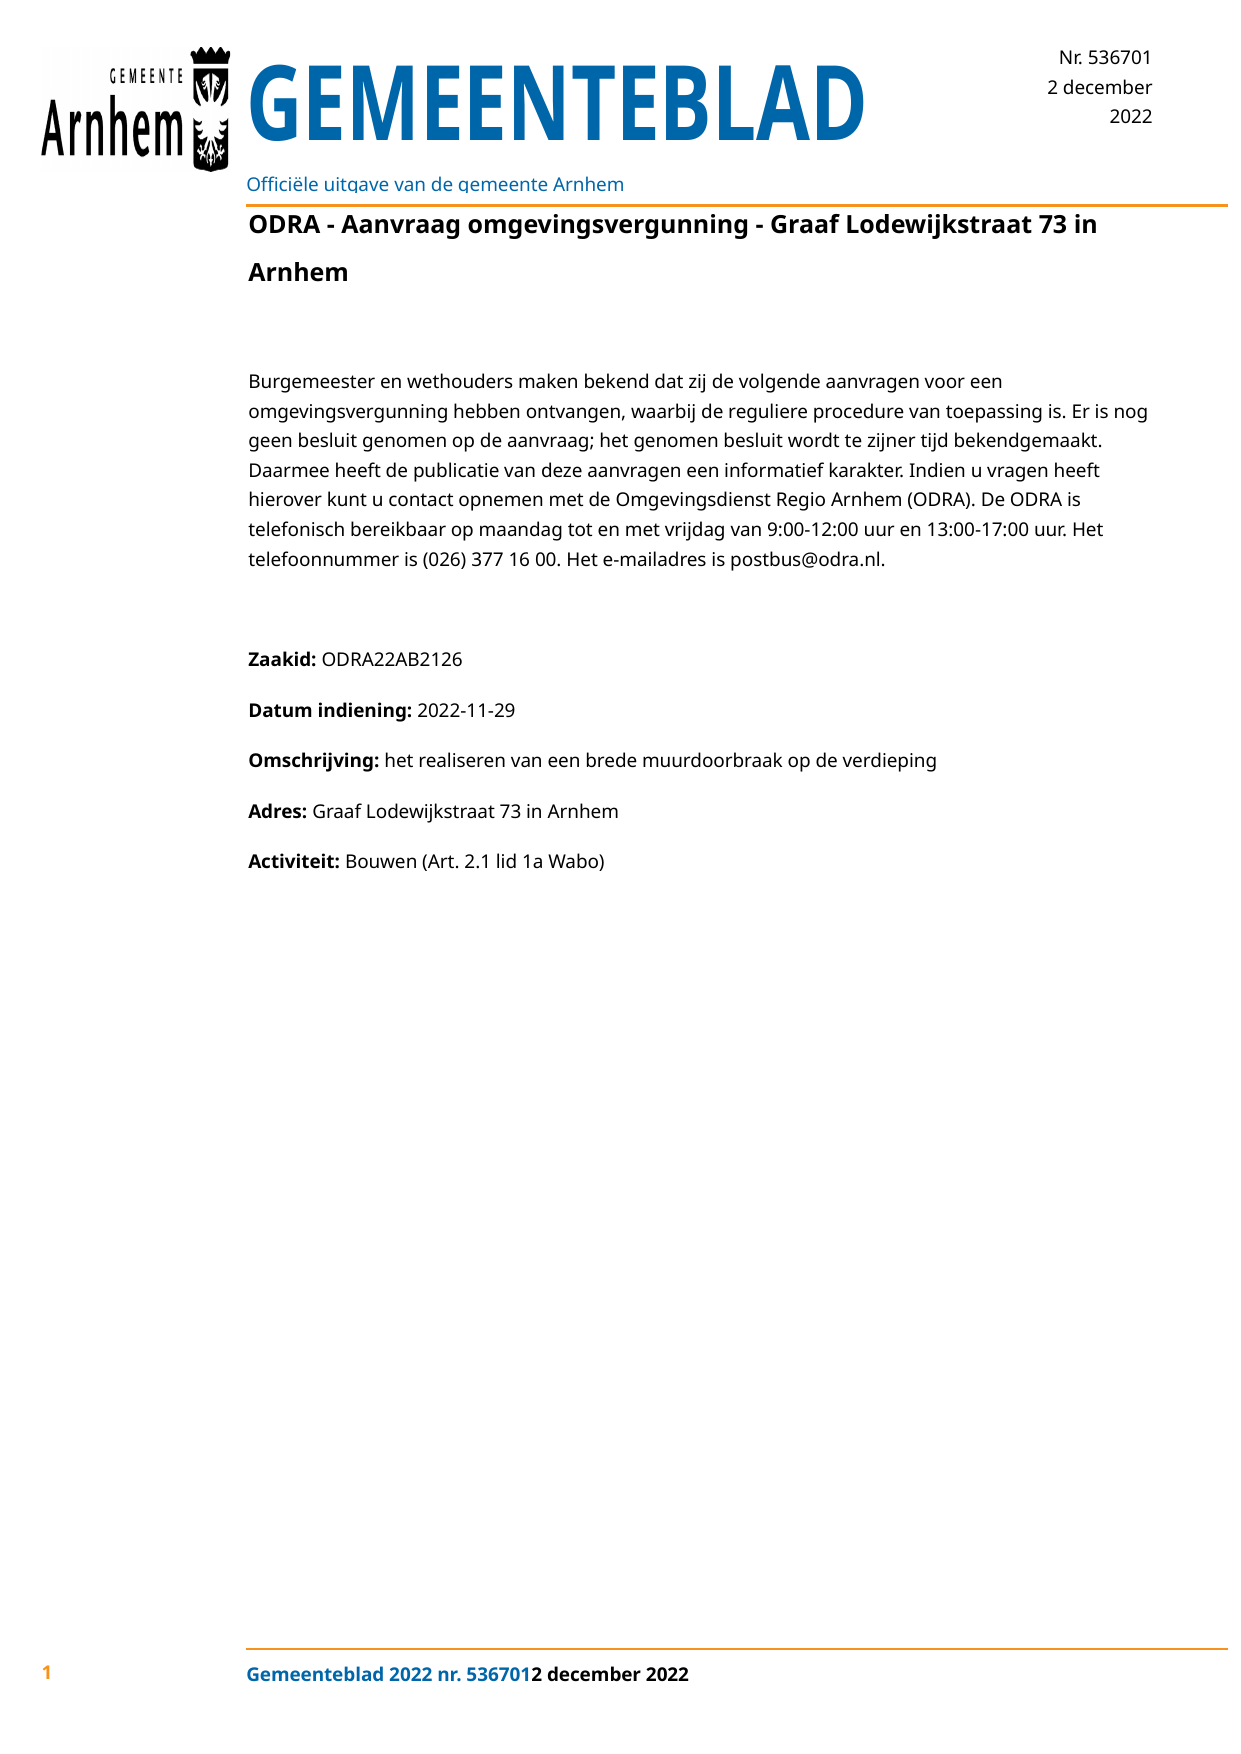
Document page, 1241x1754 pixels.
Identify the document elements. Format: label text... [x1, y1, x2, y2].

text Burgemeester en wethouders maken bekend dat zij de volgende aanvragen voor een omgevingsvergunning hebben ontvangen, waarbij de reguliere procedure van toepassing is. Er is nog geen besluit genomen op de aanvraag; het genomen besluit wordt te zijner tijd bekendgemaakt. Daarmee heeft de publicatie van deze aanvragen een informatief karakter. Indien u vragen heeft hierover kunt u contact opnemen met de Omgevingsdienst Regio Arnhem (ODRA). De ODRA is telefonisch bereikbaar op maandag tot en met vrijdag van 9:00-12:00 uur en 13:00-17:00 uur. Het telefoonnummer is (026) 377 16 00. Het e-mailadres is postbus@odra.nl. [248, 368, 1152, 572]
text Omschrijving: het realiseren van een brede muurdoorbraak op de verdieping [248, 747, 1152, 773]
text Adres: Graaf Lodewijkstraat 73 in Arnhem [248, 798, 1152, 824]
text Zaakid: ODRA22AB2126 [248, 647, 1152, 672]
text Activiteit: Bouwen (Art. 2.1 lid 1a Wabo) [248, 848, 1152, 874]
text ODRA - Aanvraag omgevingsvergunning - Graaf Lodewijkstraat 73 in Arnhem [248, 207, 1152, 288]
text Datum indiening: 2022-11-29 [248, 697, 1152, 723]
picture [41, 47, 231, 172]
